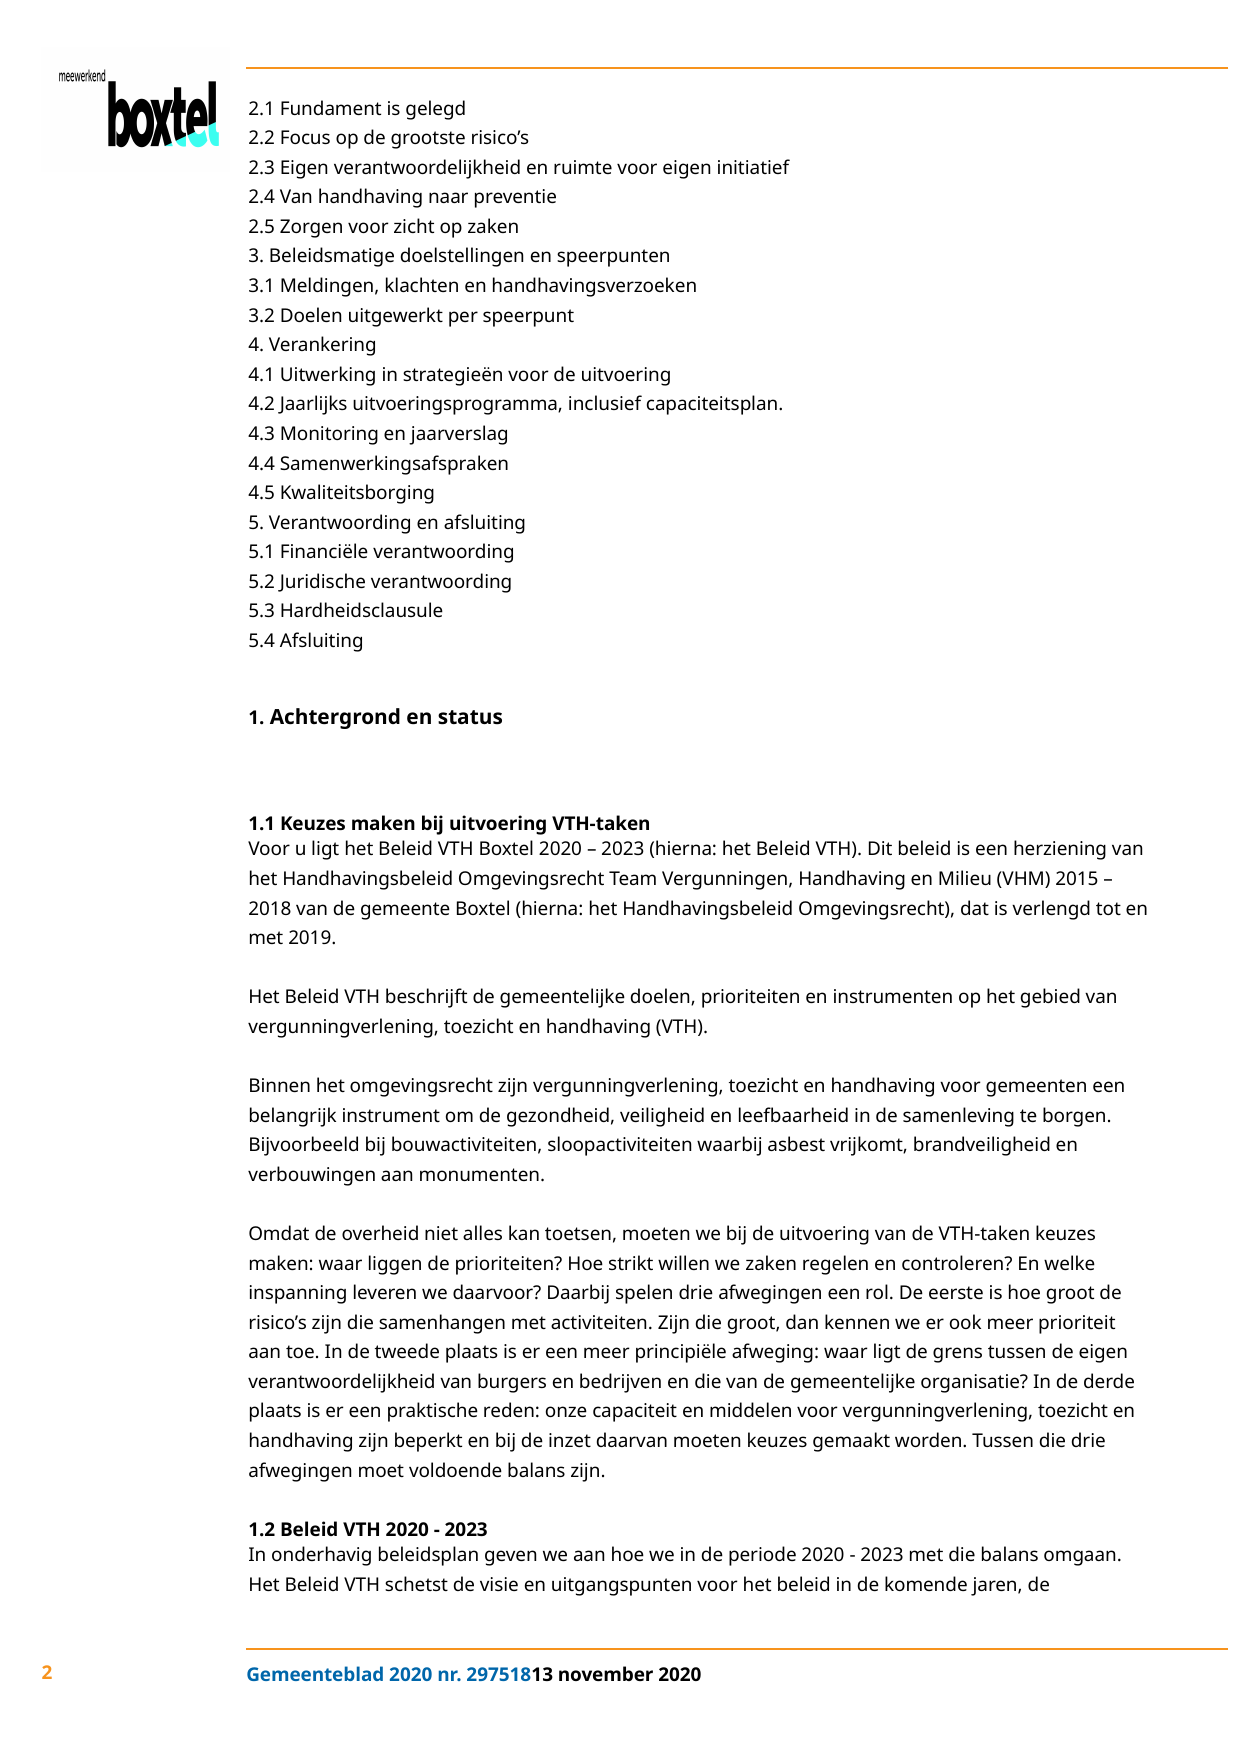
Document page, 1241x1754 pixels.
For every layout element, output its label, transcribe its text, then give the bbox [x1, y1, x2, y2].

text 4. Verankering [248, 331, 1152, 357]
text 2.1 Fundament is gelegd [248, 95, 1152, 121]
text 5.3 Hardheidsclausule [248, 598, 1152, 623]
text In onderhavig beleidsplan geven we aan hoe we in de periode 2020 - 2023 met die balans omgaan. Het Beleid VTH schetst de visie en uitgangspunten voor het beleid in de komende jaren, de [248, 1542, 1152, 1597]
text 5.4 Afsluiting [248, 627, 1152, 653]
text Voor u ligt het Beleid VTH Boxtel 2020 – 2023 (hierna: het Beleid VTH). Dit beleid is een herziening van het Handhavingsbeleid Omgevingsrecht Team Vergunningen, Handhaving en Milieu (VHM) 2015 – 2018 van de gemeente Boxtel (hierna: het Handhavingsbeleid Omgevingsrecht), dat is verlengd tot en met 2019. [248, 836, 1152, 950]
text Het Beleid VTH beschrijft de gemeentelijke doelen, prioriteiten en instrumenten op het gebied van vergunningverlening, toezicht en handhaving (VTH). [248, 983, 1152, 1039]
text 4.4 Samenwerkingsafspraken [248, 450, 1152, 476]
text 2.3 Eigen verantwoordelijkheid en ruimte voor eigen initiatief [248, 154, 1152, 180]
text 1.1 Keuzes maken bij uitvoering VTH-taken [248, 810, 1152, 836]
text 2.5 Zorgen voor zicht op zaken [248, 213, 1152, 239]
text 1. Achtergrond en status [248, 702, 1152, 731]
text 2.4 Van handhaving naar preventie [248, 183, 1152, 209]
text 2.2 Focus op de grootste risico’s [248, 124, 1152, 150]
text 3.2 Doelen uitgewerkt per speerpunt [248, 302, 1152, 328]
text 5. Verantwoording en afsluiting [248, 509, 1152, 535]
text 3.1 Meldingen, klachten en handhavingsverzoeken [248, 272, 1152, 298]
text 1.2 Beleid VTH 2020 - 2023 [248, 1516, 1152, 1542]
text 4.1 Uitwerking in strategieën voor de uitvoering [248, 361, 1152, 387]
picture [41, 47, 231, 172]
text 5.2 Juridische verantwoording [248, 568, 1152, 594]
text Omdat de overheid niet alles kan toetsen, moeten we bij de uitvoering van de VTH-taken keuzes maken: waar liggen de prioriteiten? Hoe strikt willen we zaken regelen en controleren? En welke inspanning leveren we daarvoor? Daarbij spelen drie afwegingen een rol. De eerste is hoe groot de risico’s zijn die samenhangen met activiteiten. Zijn die groot, dan kennen we er ook meer prioriteit aan toe. In de tweede plaats is er een meer principiële afweging: waar ligt de grens tussen de eigen verantwoordelijkheid van burgers en bedrijven en die van de gemeentelijke organisatie? In de derde plaats is er een praktische reden: onze capaciteit en middelen voor vergunningverlening, toezicht en handhaving zijn beperkt en bij de inzet daarvan moeten keuzes gemaakt worden. Tussen die drie afwegingen moet voldoende balans zijn. [248, 1220, 1152, 1482]
text 3. Beleidsmatige doelstellingen en speerpunten [248, 243, 1152, 268]
text 4.2 Jaarlijks uitvoeringsprogramma, inclusief capaciteitsplan. [248, 391, 1152, 416]
text 5.1 Financiële verantwoording [248, 538, 1152, 564]
text Binnen het omgevingsrecht zijn vergunningverlening, toezicht en handhaving voor gemeenten een belangrijk instrument om de gezondheid, veiligheid en leefbaarheid in de samenleving te borgen. Bijvoorbeeld bij bouwactiviteiten, sloopactiviteiten waarbij asbest vrijkomt, brandveiligheid en verbouwingen aan monumenten. [248, 1072, 1152, 1187]
text 4.5 Kwaliteitsborging [248, 479, 1152, 505]
text 4.3 Monitoring en jaarverslag [248, 420, 1152, 446]
